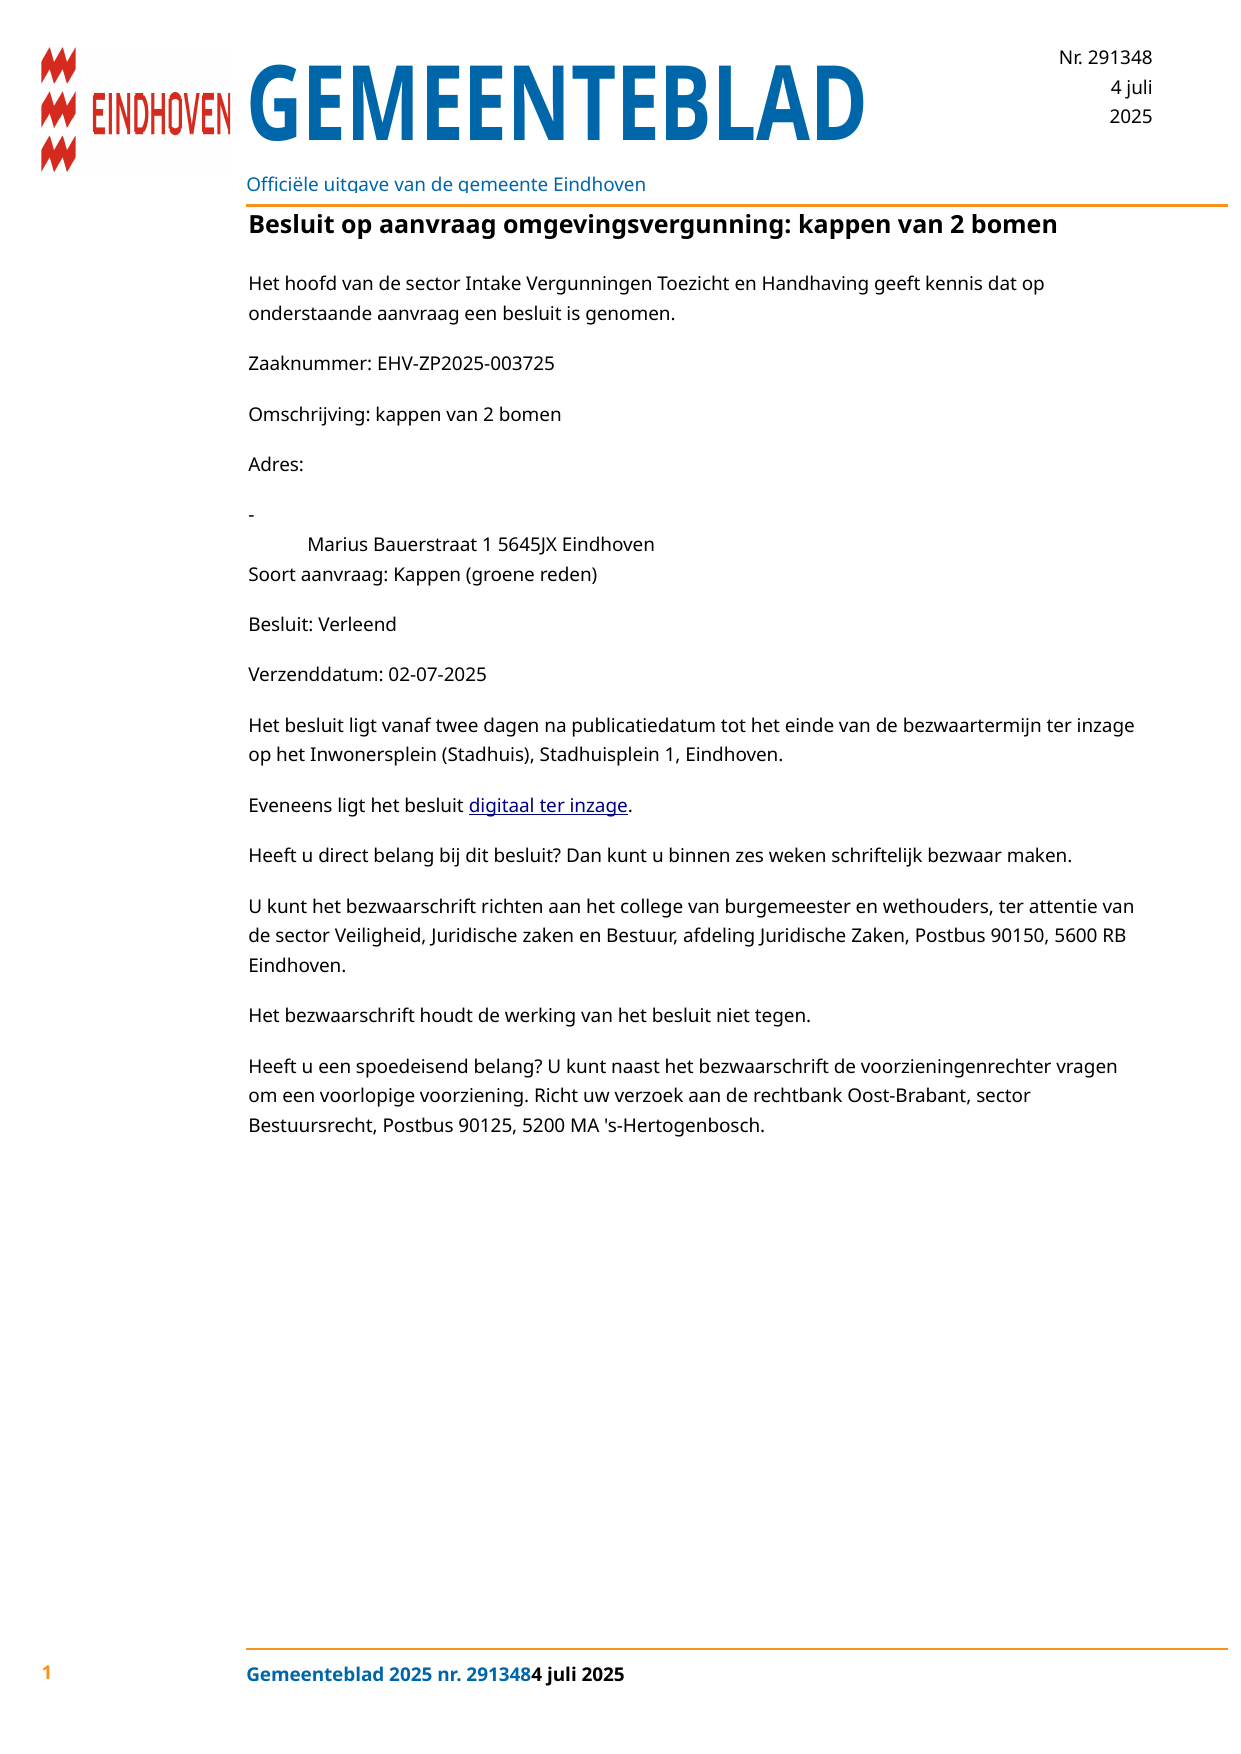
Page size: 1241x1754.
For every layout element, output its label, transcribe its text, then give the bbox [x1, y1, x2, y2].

text Heeft u een spoedeisend belang? U kunt naast het bezwaarschrift de voorzieningenrechter vragen om een voorlopige voorziening. Richt uw verzoek aan de rechtbank Oost-Brabant, sector Bestuursrecht, Postbus 90125, 5200 MA 's-Hertogenbosch. [248, 1053, 1152, 1138]
text Verzenddatum: 02-07-2025 [248, 662, 1152, 687]
picture [41, 47, 231, 172]
text Besluit op aanvraag omgevingsvergunning: kappen van 2 bomen [248, 207, 1152, 241]
text Adres: [248, 451, 1152, 477]
text Zaaknummer: EHV-ZP2025-003725 [248, 350, 1152, 376]
list Marius Bauerstraat 1 5645JX Eindhoven [248, 531, 1152, 557]
text Het bezwaarschrift houdt de werking van het besluit niet tegen. [248, 1002, 1152, 1028]
text Heeft u direct belang bij dit besluit? Dan kunt u binnen zes weken schriftelijk bezwaar maken. [248, 842, 1152, 868]
text Eveneens ligt het besluit digitaal ter inzage. [248, 792, 1152, 818]
text U kunt het bezwaarschrift richten aan het college van burgemeester en wethouders, ter attentie van de sector Veiligheid, Juridische zaken en Bestuur, afdeling Juridische Zaken, Postbus 90150, 5600 RB Eindhoven. [248, 893, 1152, 978]
text Soort aanvraag: Kappen (groene reden) [248, 561, 1152, 586]
text Het hoofd van de sector Intake Vergunningen Toezicht en Handhaving geeft kennis dat op onderstaande aanvraag een besluit is genomen. [248, 270, 1152, 326]
text Besluit: Verleend [248, 611, 1152, 637]
text Het besluit ligt vanaf twee dagen na publicatiedatum tot het einde van de bezwaartermijn ter inzage op het Inwonersplein (Stadhuis), Stadhuisplein 1, Eindhoven. [248, 712, 1152, 767]
text Omschrijving: kappen van 2 bomen [248, 401, 1152, 426]
